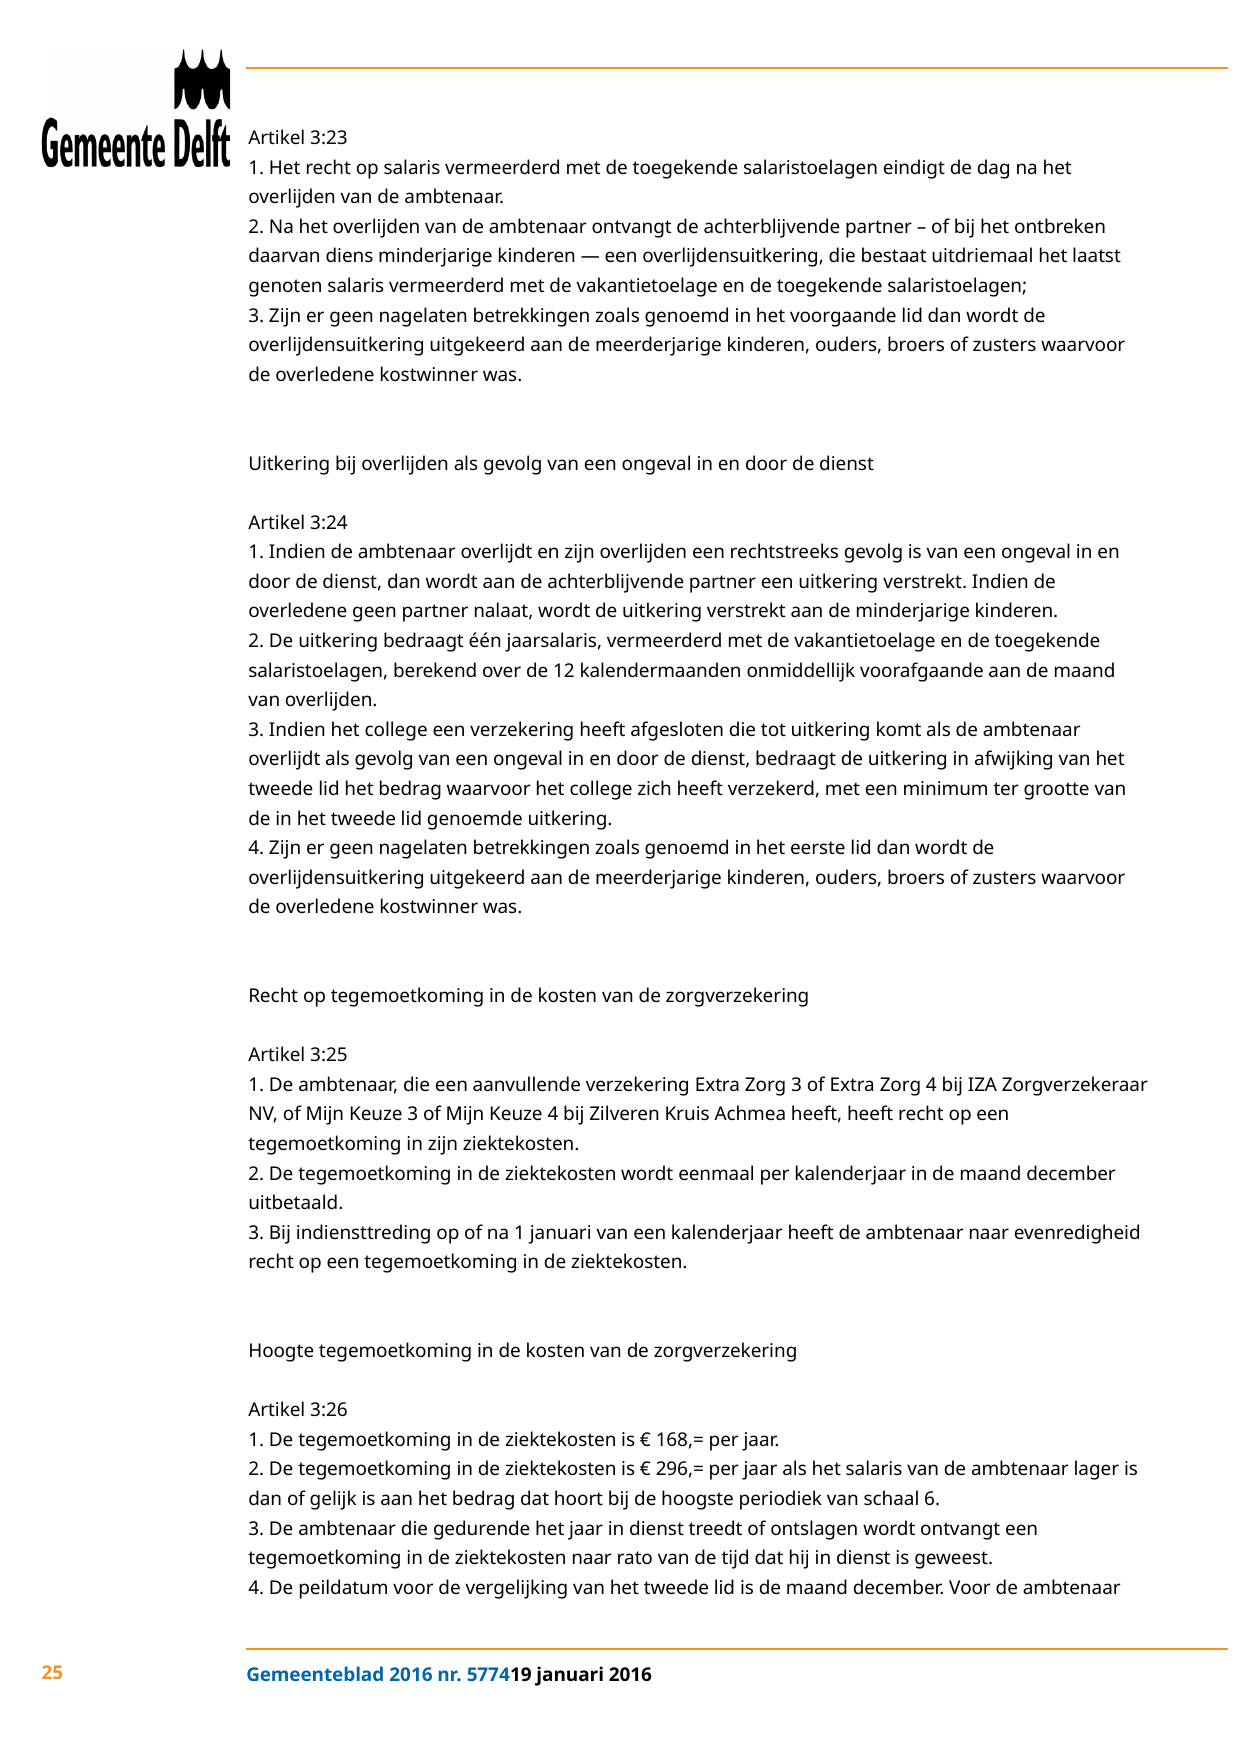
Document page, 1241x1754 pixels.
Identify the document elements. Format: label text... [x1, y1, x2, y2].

picture [41, 47, 231, 172]
text Hoogte tegemoetkoming in de kosten van de zorgverzekering [248, 1337, 1152, 1363]
text 3. Indien het college een verzekering heeft afgesloten die tot uitkering komt als de ambtenaar overlijdt als gevolg van een ongeval in en door de dienst, bedraagt de uitkering in afwijking van het tweede lid het bedrag waarvoor het college zich heeft verzekerd, met een minimum ter grootte van de in het tweede lid genoemde uitkering. [248, 716, 1152, 831]
text 3. De ambtenaar die gedurende het jaar in dienst treedt of ontslagen wordt ontvangt een tegemoetkoming in de ziektekosten naar rato van de tijd dat hij in dienst is geweest. [248, 1515, 1152, 1570]
text Artikel 3:23 [248, 124, 1152, 150]
text 3. Bij indiensttreding op of na 1 januari van een kalenderjaar heeft de ambtenaar naar evenredigheid recht op een tegemoetkoming in de ziektekosten. [248, 1219, 1152, 1274]
text 2. Na het overlijden van de ambtenaar ontvangt de achterblijvende partner – of bij het ontbreken daarvan diens minderjarige kinderen — een overlijdensuitkering, die bestaat uitdriemaal het laatst genoten salaris vermeerderd met de vakantietoelage en de toegekende salaristoelagen; [248, 213, 1152, 298]
text 1. De ambtenaar, die een aanvullende verzekering Extra Zorg 3 of Extra Zorg 4 bij IZA Zorgverzekeraar NV, of Mijn Keuze 3 of Mijn Keuze 4 bij Zilveren Kruis Achmea heeft, heeft recht op een tegemoetkoming in zijn ziektekosten. [248, 1071, 1152, 1156]
text 4. Zijn er geen nagelaten betrekkingen zoals genoemd in het eerste lid dan wordt de overlijdensuitkering uitgekeerd aan de meerderjarige kinderen, ouders, broers of zusters waarvoor de overledene kostwinner was. [248, 834, 1152, 919]
text Artikel 3:25 [248, 1041, 1152, 1067]
text 3. Zijn er geen nagelaten betrekkingen zoals genoemd in het voorgaande lid dan wordt de overlijdensuitkering uitgekeerd aan de meerderjarige kinderen, ouders, broers of zusters waarvoor de overledene kostwinner was. [248, 302, 1152, 387]
text Artikel 3:24 [248, 509, 1152, 535]
text Uitkering bij overlijden als gevolg van een ongeval in en door de dienst [248, 450, 1152, 476]
text 4. De peildatum voor de vergelijking van het tweede lid is de maand december. Voor de ambtenaar [248, 1574, 1152, 1600]
text 1. Indien de ambtenaar overlijdt en zijn overlijden een rechtstreeks gevolg is van een ongeval in en door de dienst, dan wordt aan de achterblijvende partner een uitkering verstrekt. Indien de overledene geen partner nalaat, wordt de uitkering verstrekt aan de minderjarige kinderen. [248, 538, 1152, 623]
text 1. De tegemoetkoming in de ziektekosten is € 168,= per jaar. [248, 1426, 1152, 1452]
text 2. De tegemoetkoming in de ziektekosten wordt eenmaal per kalenderjaar in de maand december uitbetaald. [248, 1160, 1152, 1215]
text 2. De uitkering bedraagt één jaarsalaris, vermeerderd met de vakantietoelage en de toegekende salaristoelagen, berekend over de 12 kalendermaanden onmiddellijk voorafgaande aan de maand van overlijden. [248, 627, 1152, 712]
text 1. Het recht op salaris vermeerderd met de toegekende salaristoelagen eindigt de dag na het overlijden van de ambtenaar. [248, 154, 1152, 209]
text 2. De tegemoetkoming in de ziektekosten is € 296,= per jaar als het salaris van de ambtenaar lager is dan of gelijk is aan het bedrag dat hoort bij de hoogste periodiek van schaal 6. [248, 1456, 1152, 1511]
text Artikel 3:26 [248, 1396, 1152, 1422]
text Recht op tegemoetkoming in de kosten van de zorgverzekering [248, 982, 1152, 1008]
